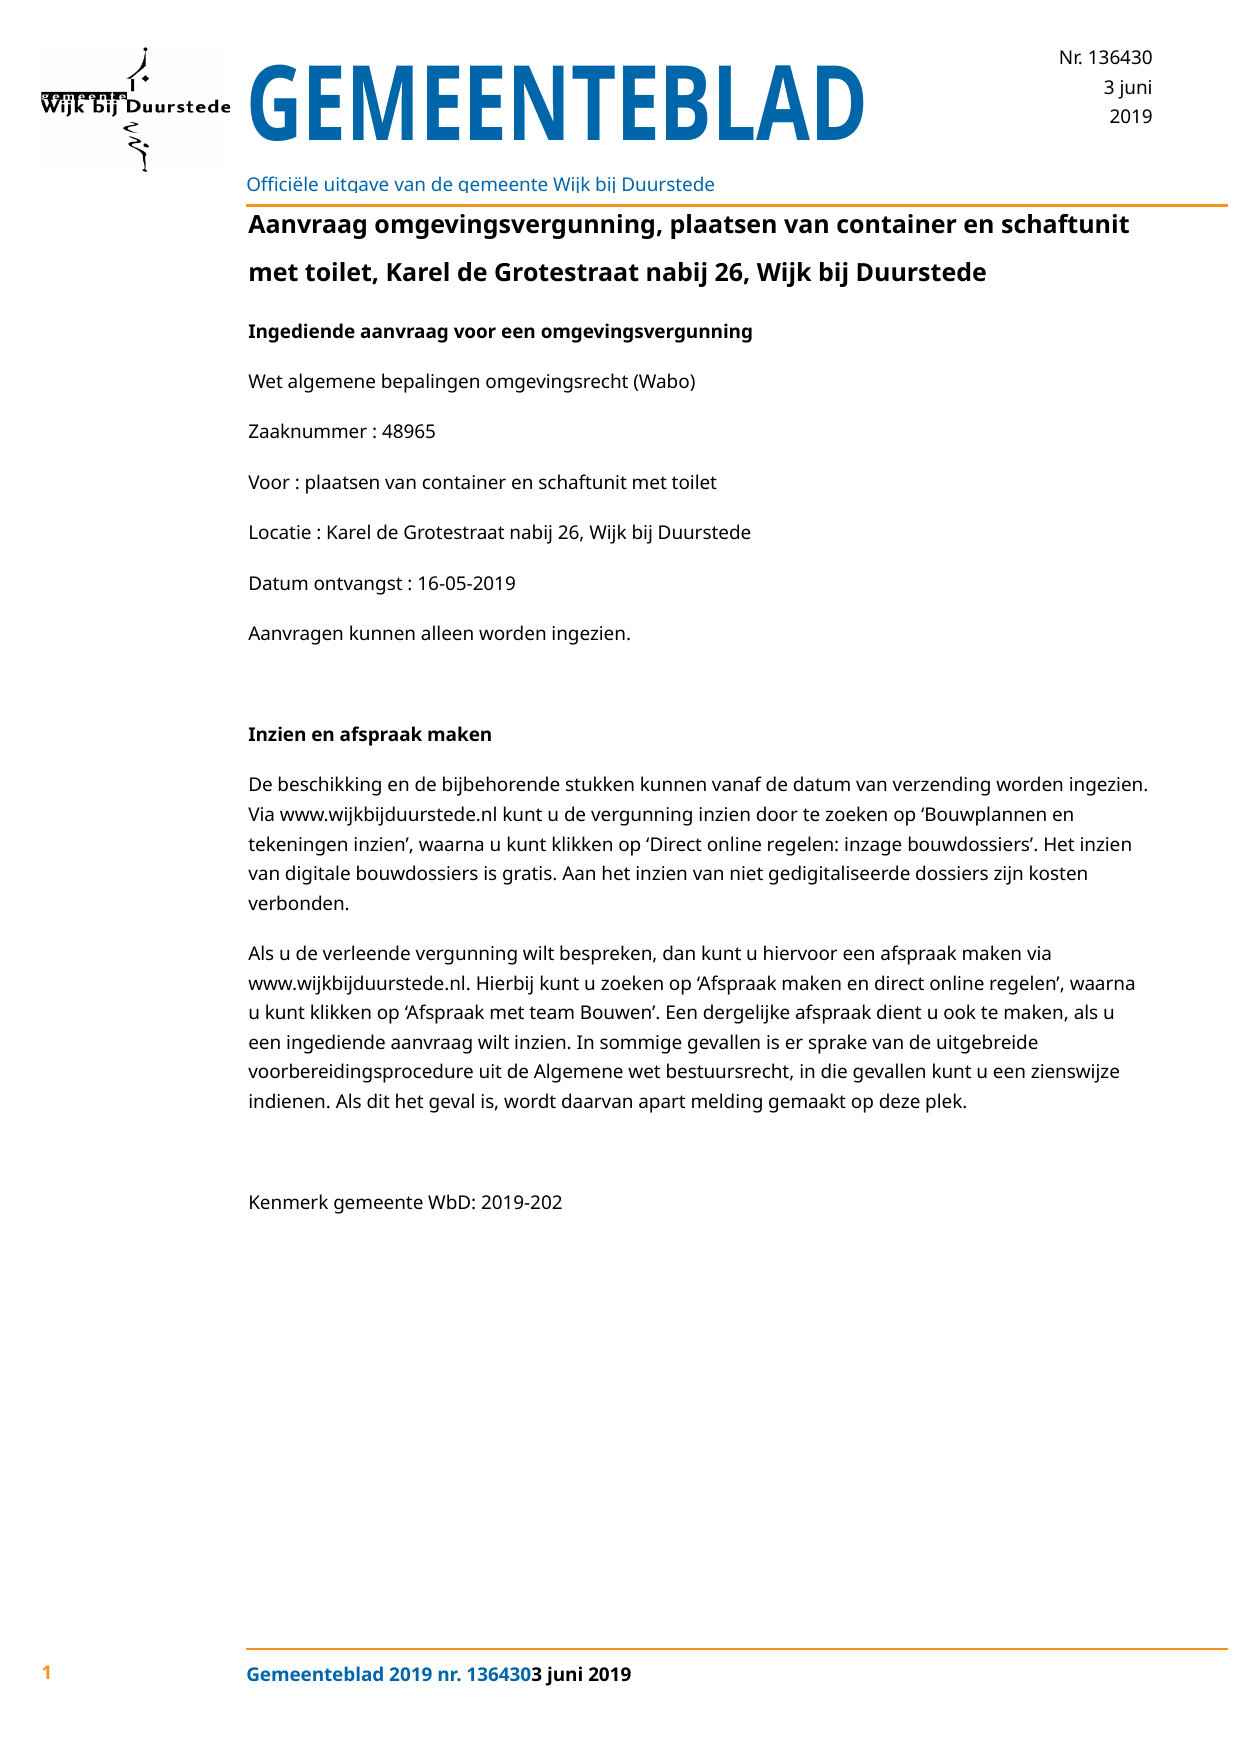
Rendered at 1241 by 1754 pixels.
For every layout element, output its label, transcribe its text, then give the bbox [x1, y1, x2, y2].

text De beschikking en de bijbehorende stukken kunnen vanaf de datum van verzending worden ingezien. Via www.wijkbijduurstede.nl kunt u de vergunning inzien door te zoeken op ‘Bouwplannen en tekeningen inzien’, waarna u kunt klikken op ‘Direct online regelen: inzage bouwdossiers’. Het inzien van digitale bouwdossiers is gratis. Aan het inzien van niet gedigitaliseerde dossiers zijn kosten verbonden. [248, 772, 1152, 916]
text Zaaknummer : 48965 [248, 419, 1152, 444]
picture [41, 47, 231, 172]
text Aanvraag omgevingsvergunning, plaatsen van container en schaftunit met toilet, Karel de Grotestraat nabij 26, Wijk bij Duurstede [248, 207, 1152, 288]
text Inzien en afspraak maken [248, 721, 1152, 747]
text Wet algemene bepalingen omgevingsrecht (Wabo) [248, 368, 1152, 394]
text Als u de verleende vergunning wilt bespreken, dan kunt u hiervoor een afspraak maken via www.wijkbijduurstede.nl. Hierbij kunt u zoeken op ‘Afspraak maken en direct online regelen’, waarna u kunt klikken op ‘Afspraak met team Bouwen’. Een dergelijke afspraak dient u ook te maken, als u een ingediende aanvraag wilt inzien. In sommige gevallen is er sprake van de uitgebreide voorbereidingsprocedure uit de Algemene wet bestuursrecht, in die gevallen kunt u een zienswijze indienen. Als dit het geval is, wordt daarvan apart melding gemaakt op deze plek. [248, 940, 1152, 1114]
text Aanvragen kunnen alleen worden ingezien. [248, 620, 1152, 646]
text Ingediende aanvraag voor een omgevingsvergunning [248, 318, 1152, 344]
text Voor : plaatsen van container en schaftunit met toilet [248, 469, 1152, 495]
text Datum ontvangst : 16-05-2019 [248, 570, 1152, 596]
text Locatie : Karel de Grotestraat nabij 26, Wijk bij Duurstede [248, 519, 1152, 545]
text Kenmerk gemeente WbD: 2019-202 [248, 1189, 1152, 1215]
